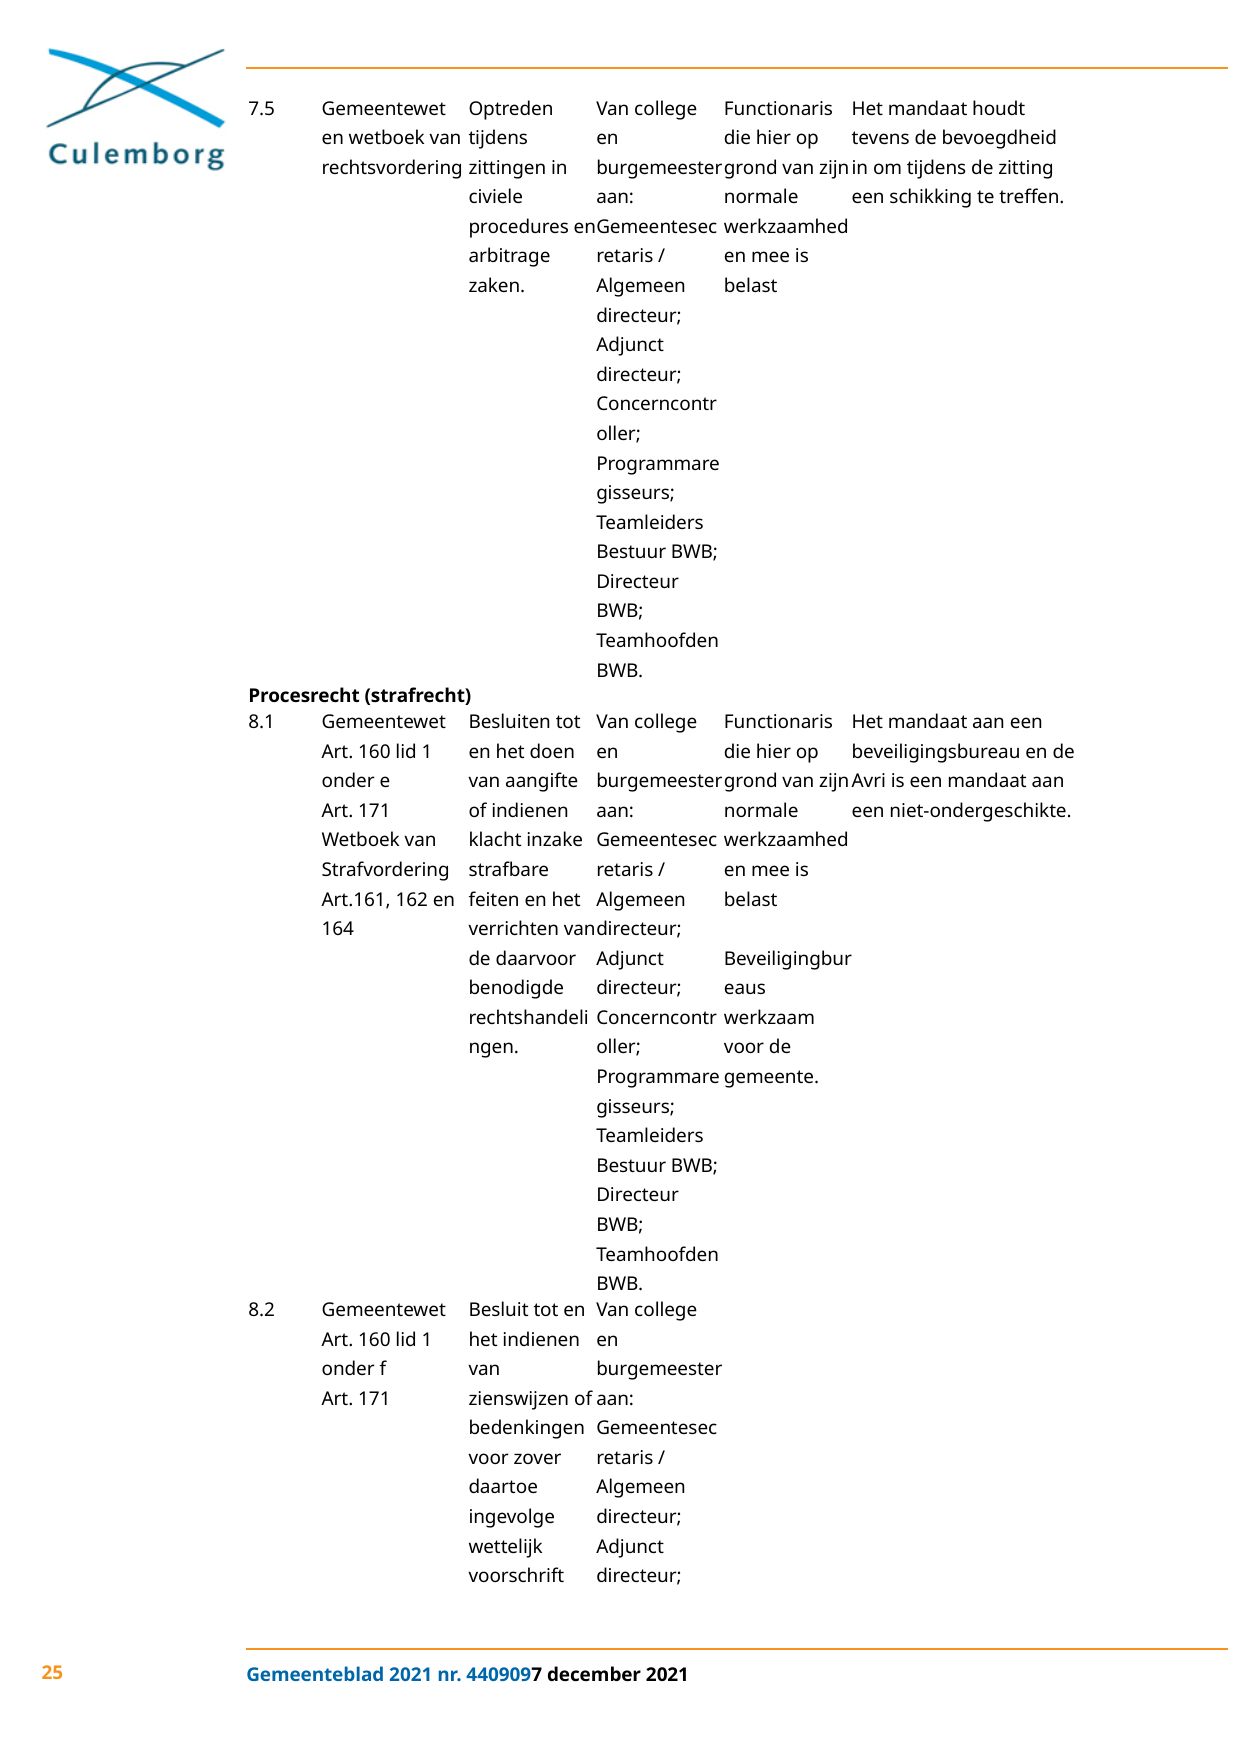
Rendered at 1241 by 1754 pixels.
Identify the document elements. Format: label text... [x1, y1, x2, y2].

table_cell 7.5 [248, 95, 321, 683]
table_cell Gemeentewet Art. 160 lid 1 onder e Art. 171 Wetboek van Strafvordering Art.161, 162 en 164 [321, 708, 468, 1296]
table_cell Het mandaat houdt tevens de bevoegdheid in om tijdens de zitting een schikking te treffen. [851, 95, 1078, 683]
table_cell Procesrecht (strafrecht) [248, 683, 1078, 708]
table_cell Optreden tijdens zittingen in civiele procedures en arbitrage zaken. [468, 95, 596, 683]
table_cell Gemeentewet en wetboek van rechtsvordering [321, 95, 468, 683]
table_cell [851, 1296, 1078, 1588]
table_cell Het mandaat aan een beveiligingsbureau en de Avri is een mandaat aan een niet-ondergeschikte. [851, 708, 1078, 1296]
table_cell Van college en burgemeester aan: Gemeentesecretaris / Algemeen directeur; Adjunct directeur; [596, 1296, 724, 1588]
table_cell Van college en burgemeester aan: Gemeentesecretaris / Algemeen directeur; Adjunct directeur; Concerncontroller; Programmaregisseurs; Teamleiders Bestuur BWB; Directeur BWB; Teamhoofden BWB. [596, 708, 724, 1296]
table_cell Gemeentewet Art. 160 lid 1 onder f Art. 171 [321, 1296, 468, 1588]
table_cell 8.2 [248, 1296, 321, 1588]
table_cell Besluiten tot en het doen van aangifte of indienen klacht inzake strafbare feiten en het verrichten van de daarvoor benodigde rechtshandelingen. [468, 708, 596, 1296]
table_cell Besluit tot en het indienen van zienswijzen of bedenkingen voor zover daartoe ingevolge wettelijk voorschrift [468, 1296, 596, 1588]
table_cell Functionaris die hier op grond van zijn normale werkzaamheden mee is belast Beveiligingbureaus werkzaam voor de gemeente. [724, 708, 851, 1296]
picture [41, 47, 231, 172]
table_cell Van college en burgemeester aan: Gemeentesecretaris / Algemeen directeur; Adjunct directeur; Concerncontroller; Programmaregisseurs; Teamleiders Bestuur BWB; Directeur BWB; Teamhoofden BWB. [596, 95, 724, 683]
table_cell Functionaris die hier op grond van zijn normale werkzaamheden mee is belast [724, 95, 851, 683]
table_cell 8.1 [248, 708, 321, 1296]
table_cell [724, 1296, 851, 1588]
